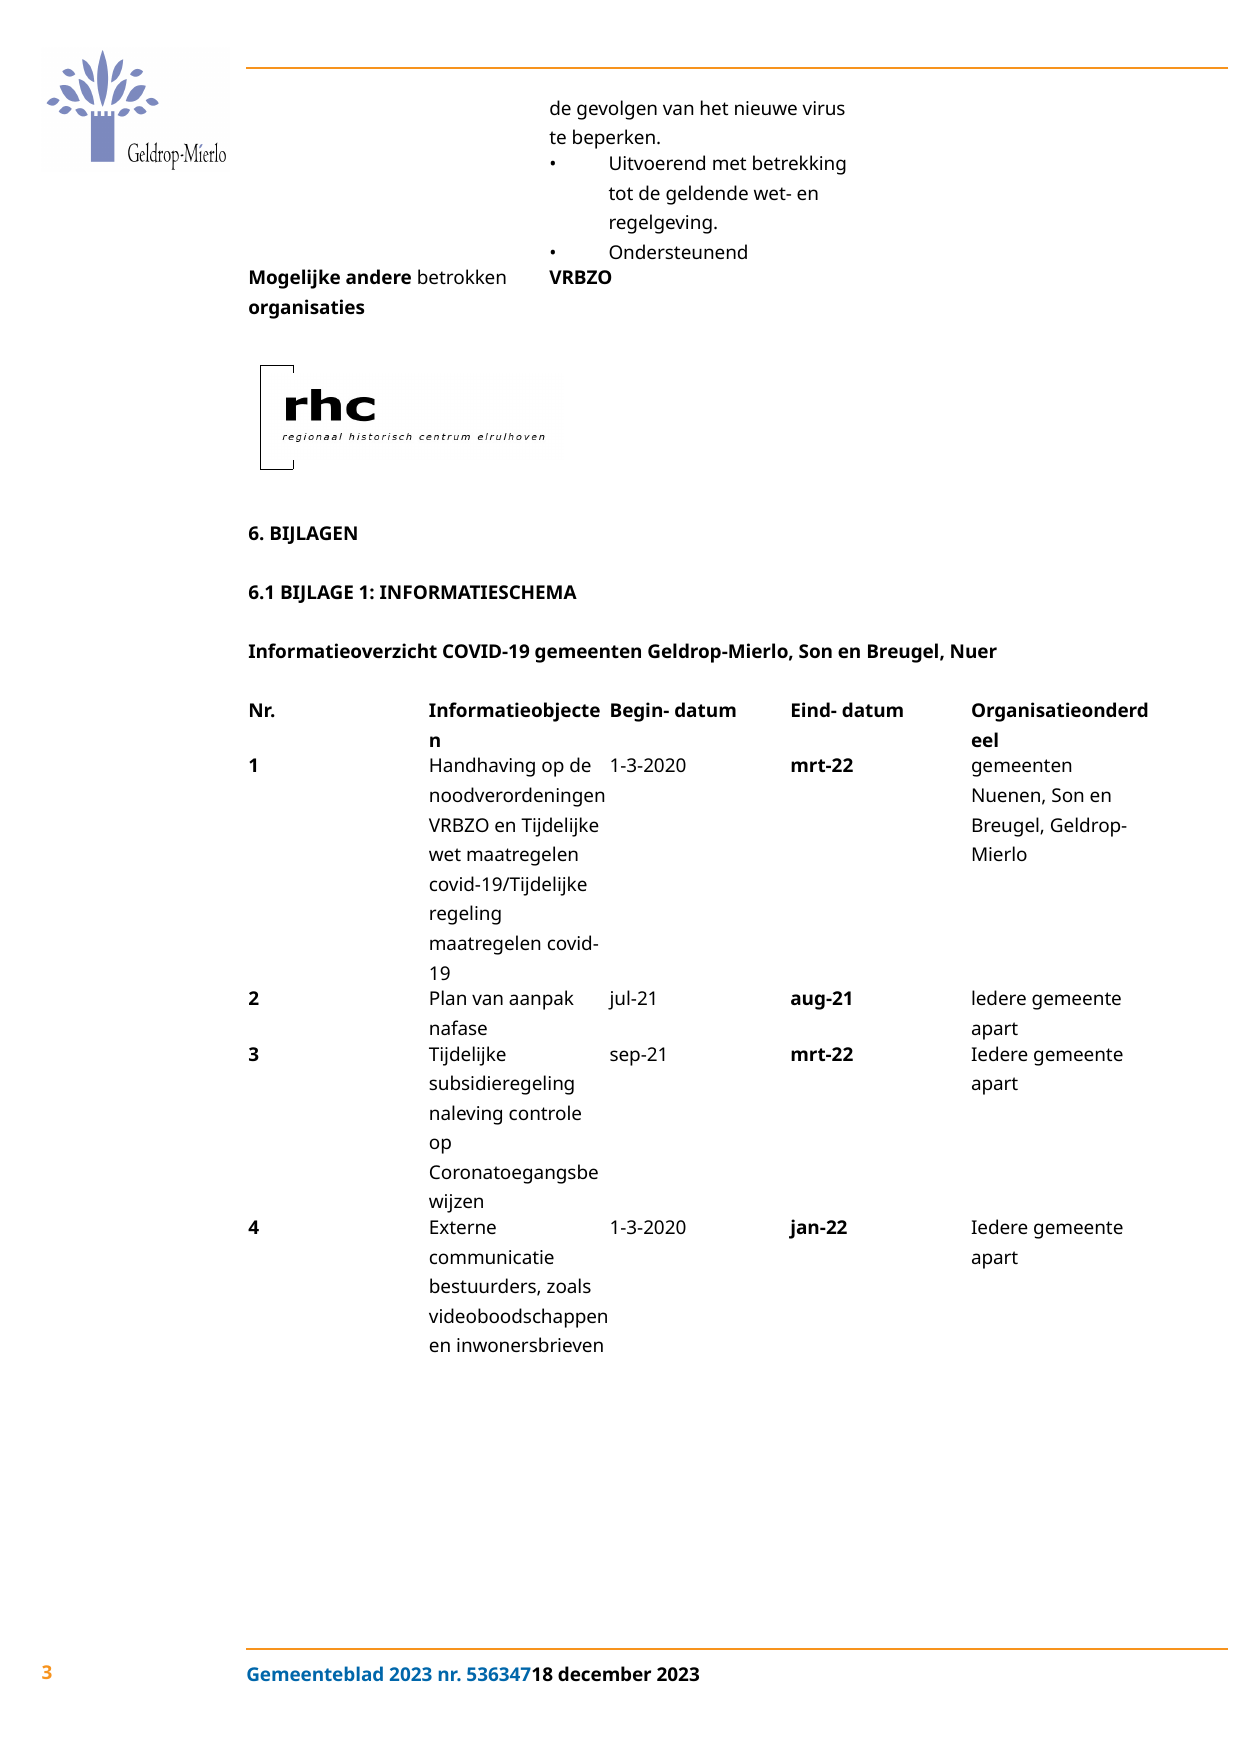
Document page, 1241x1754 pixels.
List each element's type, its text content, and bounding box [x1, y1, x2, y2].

table_cell Uitvoerend met betrekking tot de geldende wet- en regelgeving. Ondersteunend [549, 150, 850, 264]
table_cell Plan van aanpak nafase [429, 985, 609, 1041]
table_cell 3 [248, 1041, 429, 1214]
table_header Begin- datum [609, 697, 790, 753]
table_cell Mogelijke andere betrokken organisaties [248, 265, 549, 320]
text 6.1 BIJLAGE 1: INFORMATIESCHEMA [248, 579, 1152, 604]
table_header Organisatieonderdeel [971, 697, 1152, 753]
table_cell [248, 95, 549, 150]
table_cell Iedere gemeente apart [971, 1214, 1152, 1358]
table_cell mrt-22 [790, 753, 971, 985]
table_header Informatieobjecten [429, 697, 609, 753]
table_cell gemeenten Nuenen, Son en Breugel, Geldrop-Mierlo [971, 753, 1152, 985]
picture [268, 373, 565, 460]
table_cell 1 [248, 753, 429, 985]
table_cell [850, 95, 1152, 150]
table_cell Tijdelijke subsidieregeling naleving controle op Coronatoegangsbewijzen [429, 1041, 609, 1214]
table_cell 1-3-2020 [609, 753, 790, 985]
table_cell Externe communicatie bestuurders, zoals videoboodschappen en inwonersbrieven [429, 1214, 609, 1358]
table_cell mrt-22 [790, 1041, 971, 1214]
table_cell Iedere gemeente apart [971, 1041, 1152, 1214]
table_cell jul-21 [609, 985, 790, 1041]
table_cell sep-21 [609, 1041, 790, 1214]
table_cell aug-21 [790, 985, 971, 1041]
picture [41, 47, 231, 172]
table_cell Handhaving op de noodverordeningen VRBZO en Tijdelijke wet maatregelen covid-19/Tijdelijke regeling maatregelen covid-19 [429, 753, 609, 985]
table_cell 2 [248, 985, 429, 1041]
table_cell [850, 150, 1152, 264]
table_cell 1-3-2020 [609, 1214, 790, 1358]
text Informatieoverzicht COVID-19 gemeenten Geldrop-Mierlo, Son en Breugel, Nuer [248, 638, 1152, 664]
table_cell [850, 265, 1152, 320]
table_header Nr. [248, 697, 429, 753]
table_cell de gevolgen van het nieuwe virus te beperken. [549, 95, 850, 150]
table_cell VRBZO [549, 265, 850, 320]
table_cell ledere gemeente apart [971, 985, 1152, 1041]
table_cell [248, 150, 549, 264]
text 6. BIJLAGEN [248, 520, 1152, 545]
table_header Eind- datum [790, 697, 971, 753]
table_cell jan-22 [790, 1214, 971, 1358]
table_cell 4 [248, 1214, 429, 1358]
